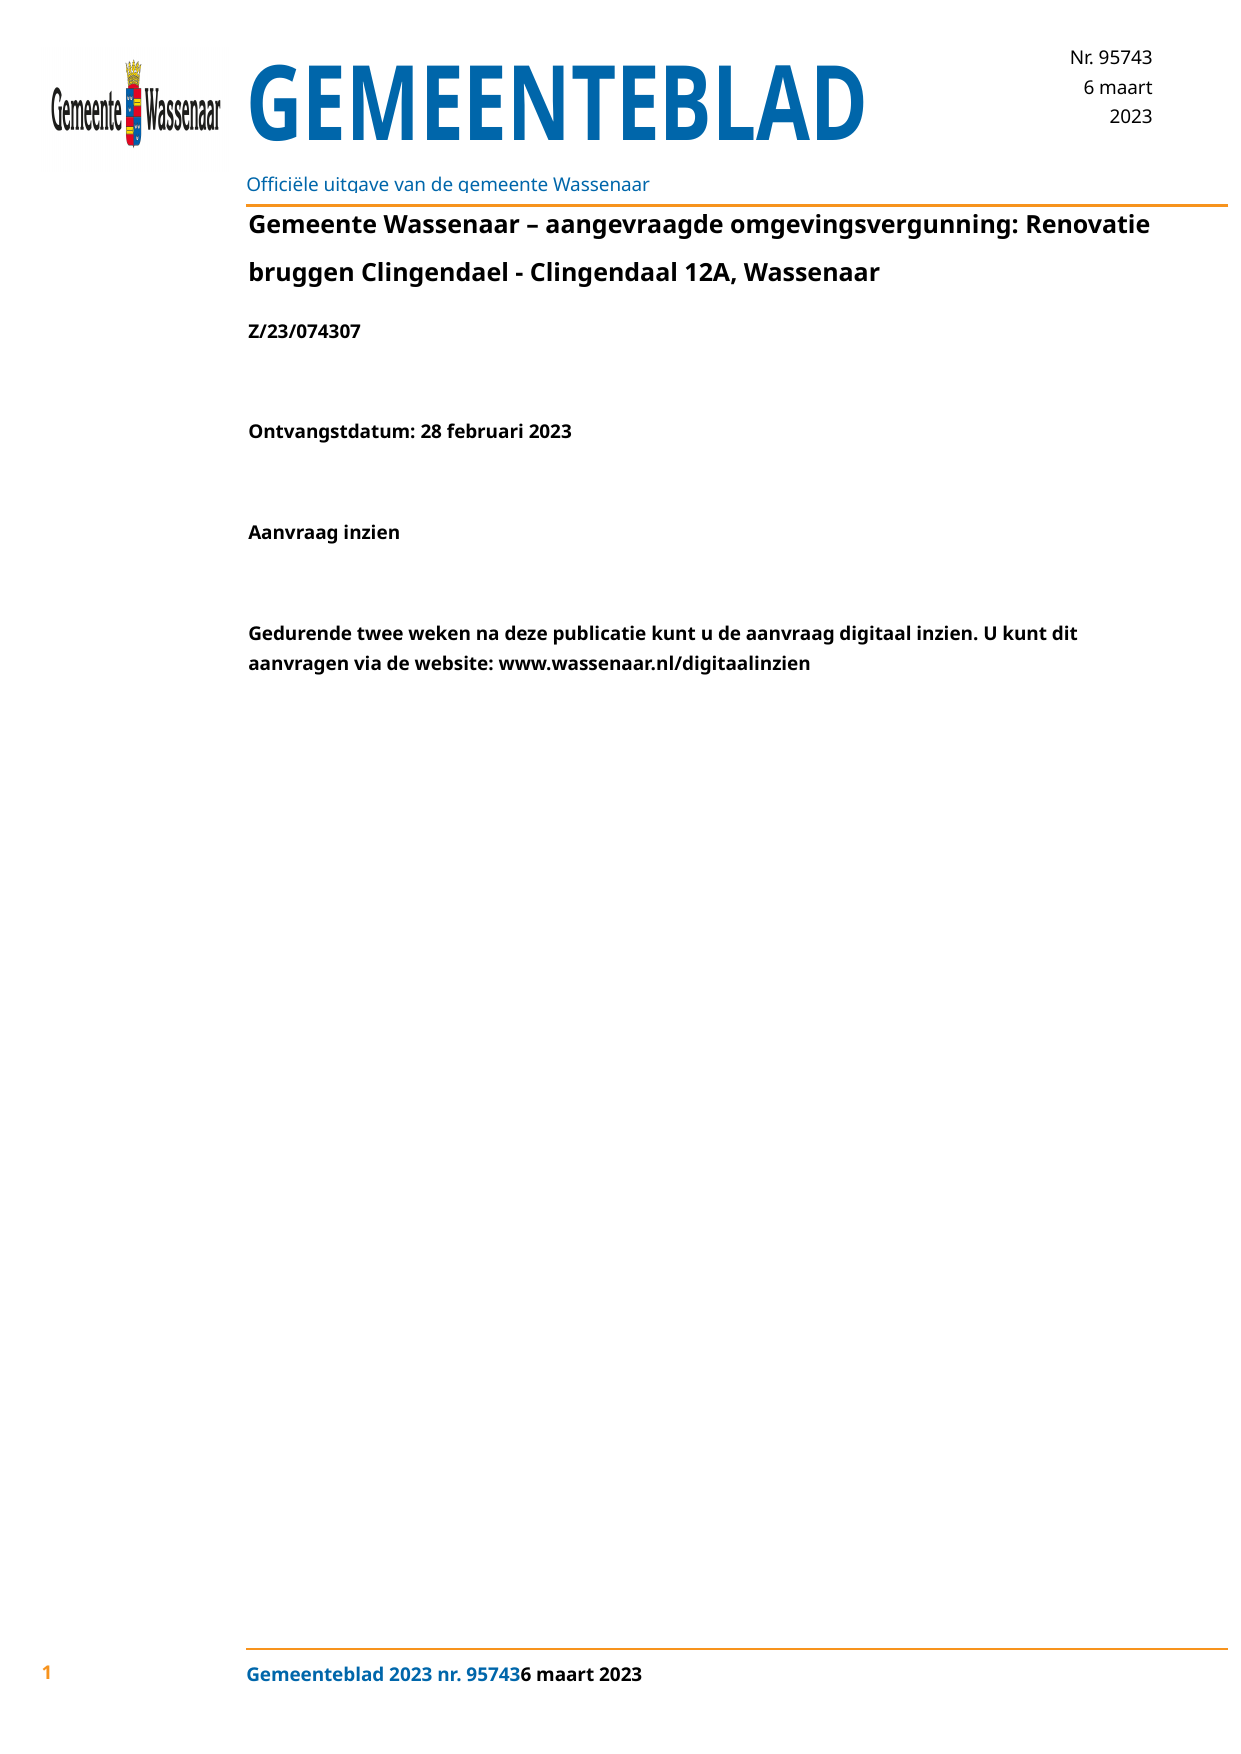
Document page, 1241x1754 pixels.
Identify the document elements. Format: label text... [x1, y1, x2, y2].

picture [41, 47, 231, 172]
text Ontvangstdatum: 28 februari 2023 [248, 419, 1152, 444]
text Gedurende twee weken na deze publicatie kunt u de aanvraag digitaal inzien. U kunt dit aanvragen via de website: www.wassenaar.nl/digitaalinzien [248, 620, 1152, 676]
text Z/23/074307 [248, 318, 1152, 344]
text Gemeente Wassenaar – aangevraagde omgevingsvergunning: Renovatie bruggen Clingendael - Clingendaal 12A, Wassenaar [248, 207, 1152, 288]
text Aanvraag inzien [248, 519, 1152, 545]
